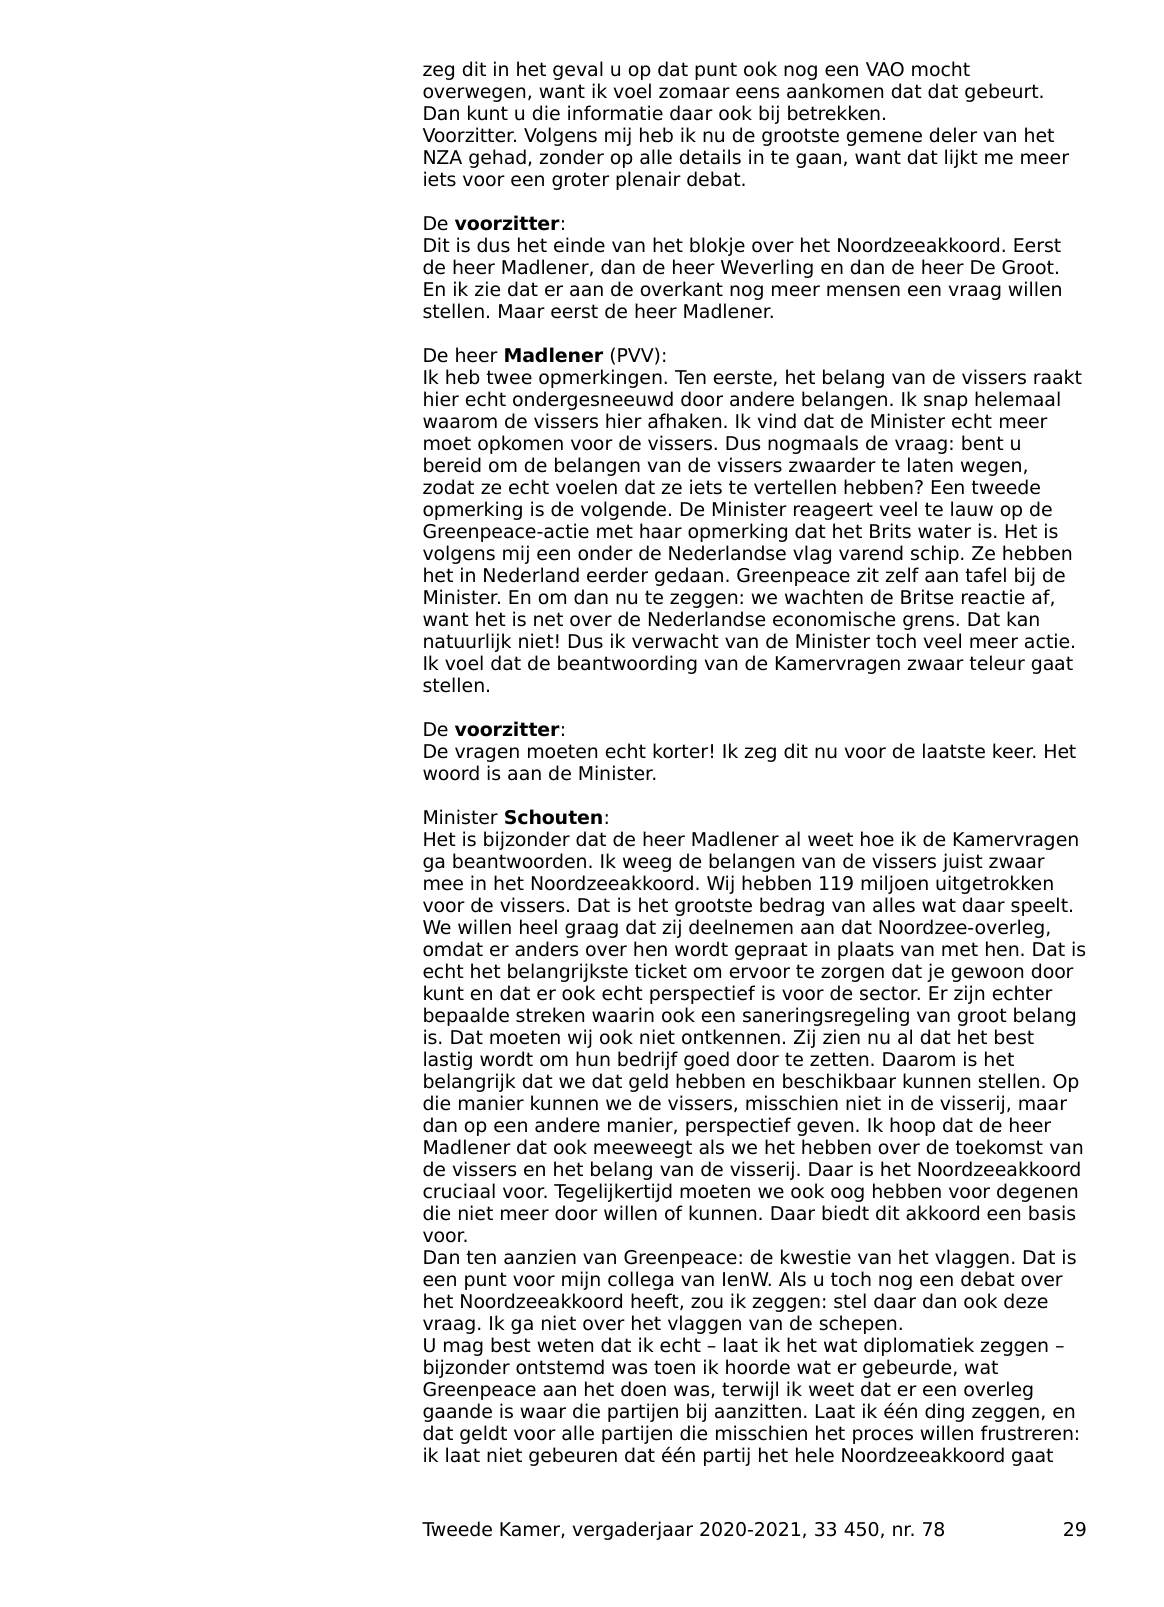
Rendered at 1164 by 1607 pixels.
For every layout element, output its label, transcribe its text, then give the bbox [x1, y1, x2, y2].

text De heer Madlener (PVV): [422, 345, 1087, 367]
text Dit is dus het einde van het blokje over het Noordzeeakkoord. Eerst de heer Madlener, dan de heer Weverling en dan de heer De Groot. En ik zie dat er aan de overkant nog meer mensen een vraag willen stellen. Maar eerst de heer Madlener. [422, 235, 1087, 323]
text De voorzitter: [422, 213, 1087, 235]
text Ik heb twee opmerkingen. Ten eerste, het belang van de vissers raakt hier echt ondergesneeuwd door andere belangen. Ik snap helemaal waarom de vissers hier afhaken. Ik vind dat de Minister echt meer moet opkomen voor de vissers. Dus nogmaals de vraag: bent u bereid om de belangen van de vissers zwaarder te laten wegen, zodat ze echt voelen dat ze iets te vertellen hebben? Een tweede opmerking is de volgende. De Minister reageert veel te lauw op de Greenpeace-actie met haar opmerking dat het Brits water is. Het is volgens mij een onder de Nederlandse vlag varend schip. Ze hebben het in Nederland eerder gedaan. Greenpeace zit zelf aan tafel bij de Minister. En om dan nu te zeggen: we wachten de Britse reactie af, want het is net over de Nederlandse economische grens. Dat kan natuurlijk niet! Dus ik verwacht van de Minister toch veel meer actie. Ik voel dat de beantwoording van de Kamervragen zwaar teleur gaat stellen. [422, 367, 1087, 697]
text U mag best weten dat ik echt – laat ik het wat diplomatiek zeggen – bijzonder ontstemd was toen ik hoorde wat er gebeurde, wat Greenpeace aan het doen was, terwijl ik weet dat er een overleg gaande is waar die partijen bij aanzitten. Laat ik één ding zeggen, en dat geldt voor alle partijen die misschien het proces willen frustreren: ik laat niet gebeuren dat één partij het hele Noordzeeakkoord gaat [422, 1335, 1087, 1467]
text De vragen moeten echt korter! Ik zeg dit nu voor de laatste keer. Het woord is aan de Minister. [422, 741, 1087, 785]
text Voorzitter. Volgens mij heb ik nu de grootste gemene deler van het NZA gehad, zonder op alle details in te gaan, want dat lijkt me meer iets voor een groter plenair debat. [422, 125, 1087, 191]
text Minister Schouten: [422, 807, 1087, 829]
text zeg dit in het geval u op dat punt ook nog een VAO mocht overwegen, want ik voel zomaar eens aankomen dat dat gebeurt. Dan kunt u die informatie daar ook bij betrekken. [422, 59, 1087, 125]
text Het is bijzonder dat de heer Madlener al weet hoe ik de Kamervragen ga beantwoorden. Ik weeg de belangen van de vissers juist zwaar mee in het Noordzeeakkoord. Wij hebben 119 miljoen uitgetrokken voor de vissers. Dat is het grootste bedrag van alles wat daar speelt. We willen heel graag dat zij deelnemen aan dat Noordzee-overleg, omdat er anders over hen wordt gepraat in plaats van met hen. Dat is echt het belangrijkste ticket om ervoor te zorgen dat je gewoon door kunt en dat er ook echt perspectief is voor de sector. Er zijn echter bepaalde streken waarin ook een saneringsregeling van groot belang is. Dat moeten wij ook niet ontkennen. Zij zien nu al dat het best lastig wordt om hun bedrijf goed door te zetten. Daarom is het belangrijk dat we dat geld hebben en beschikbaar kunnen stellen. Op die manier kunnen we de vissers, misschien niet in de visserij, maar dan op een andere manier, perspectief geven. Ik hoop dat de heer Madlener dat ook meeweegt als we het hebben over de toekomst van de vissers en het belang van de visserij. Daar is het Noordzeeakkoord cruciaal voor. Tegelijkertijd moeten we ook oog hebben voor degenen die niet meer door willen of kunnen. Daar biedt dit akkoord een basis voor. [422, 829, 1087, 1247]
text Dan ten aanzien van Greenpeace: de kwestie van het vlaggen. Dat is een punt voor mijn collega van IenW. Als u toch nog een debat over het Noordzeeakkoord heeft, zou ik zeggen: stel daar dan ook deze vraag. Ik ga niet over het vlaggen van de schepen. [422, 1247, 1087, 1335]
text De voorzitter: [422, 719, 1087, 741]
